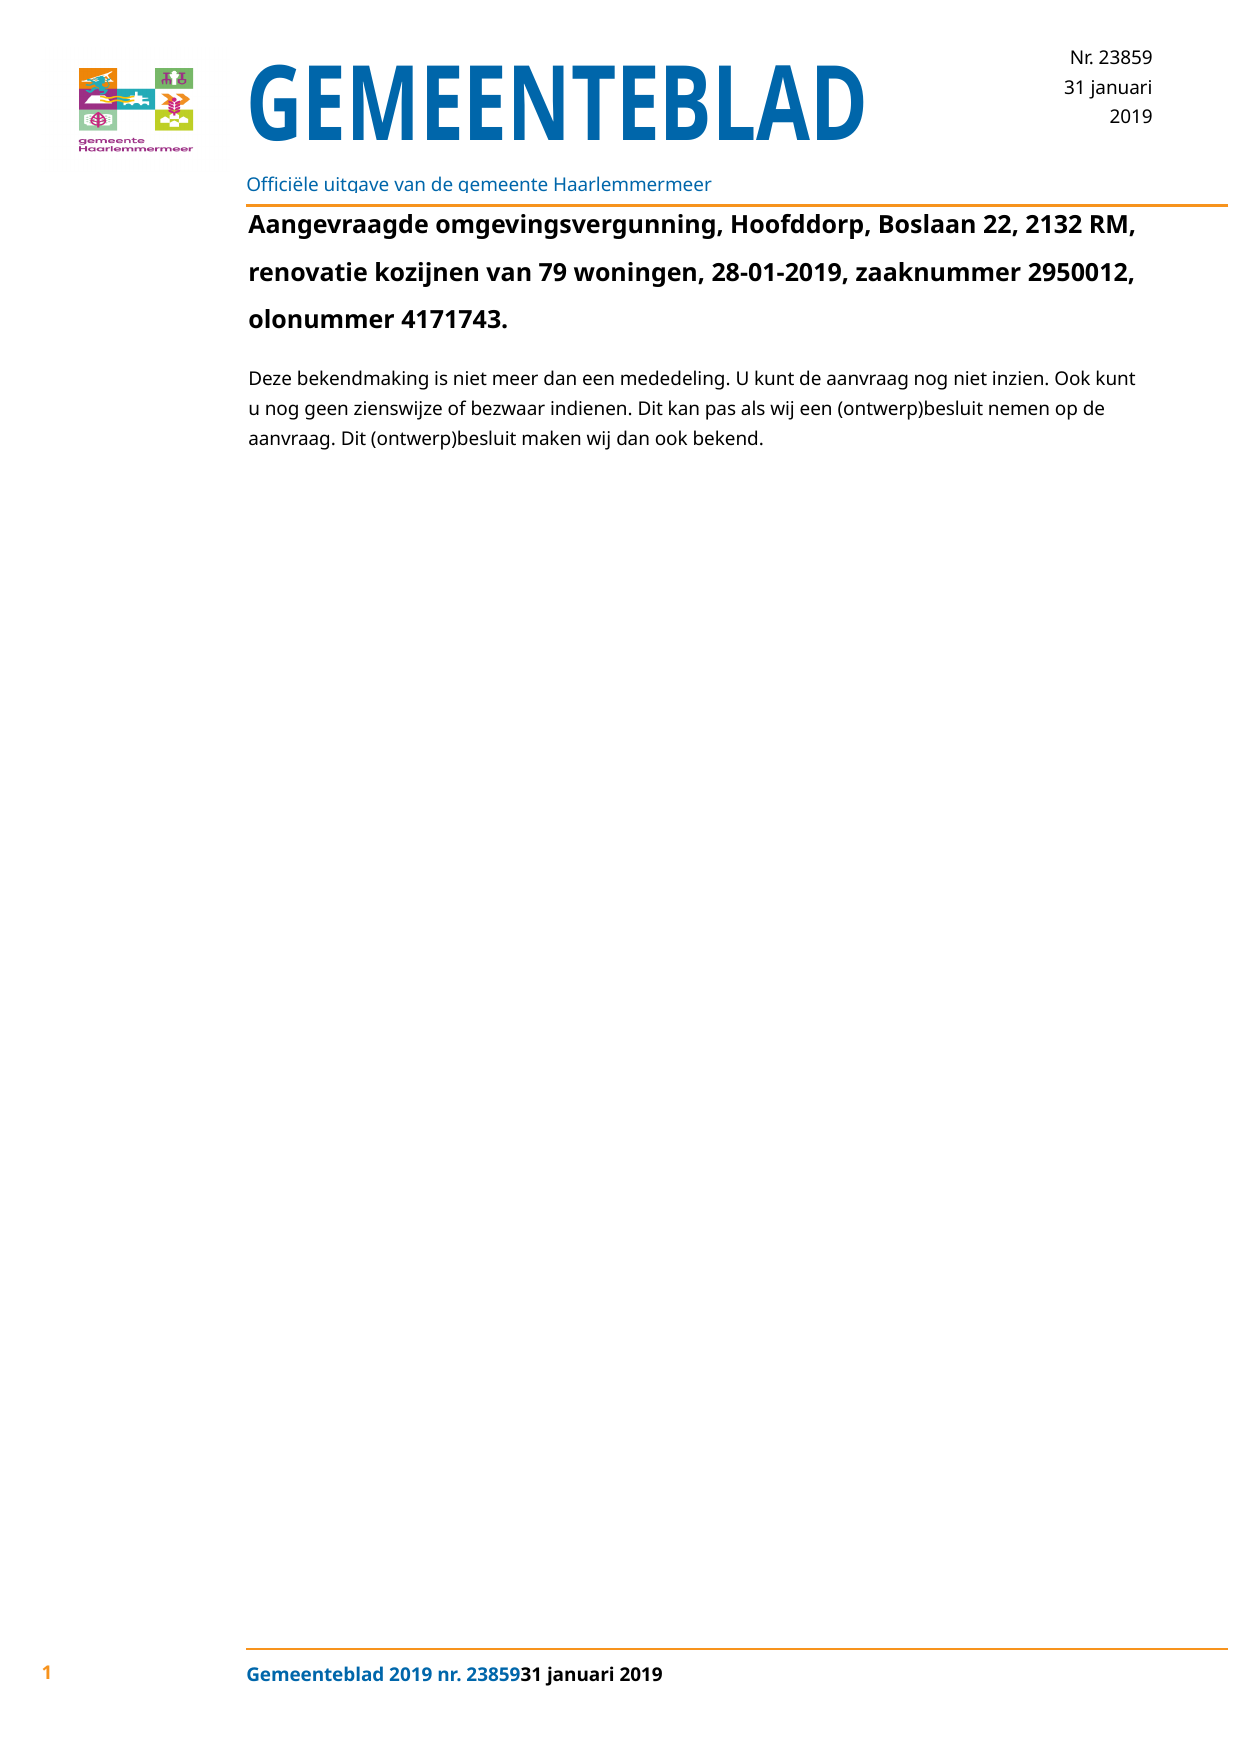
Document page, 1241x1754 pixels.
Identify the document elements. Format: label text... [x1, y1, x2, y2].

picture [41, 47, 231, 172]
text Deze bekendmaking is niet meer dan een mededeling. U kunt de aanvraag nog niet inzien. Ook kunt u nog geen zienswijze of bezwaar indienen. Dit kan pas als wij een (ontwerp)besluit nemen op de aanvraag. Dit (ontwerp)besluit maken wij dan ook bekend. [248, 366, 1152, 450]
text Aangevraagde omgevingsvergunning, Hoofddorp, Boslaan 22, 2132 RM, renovatie kozijnen van 79 woningen, 28-01-2019, zaaknummer 2950012, olonummer 4171743. [248, 207, 1152, 336]
